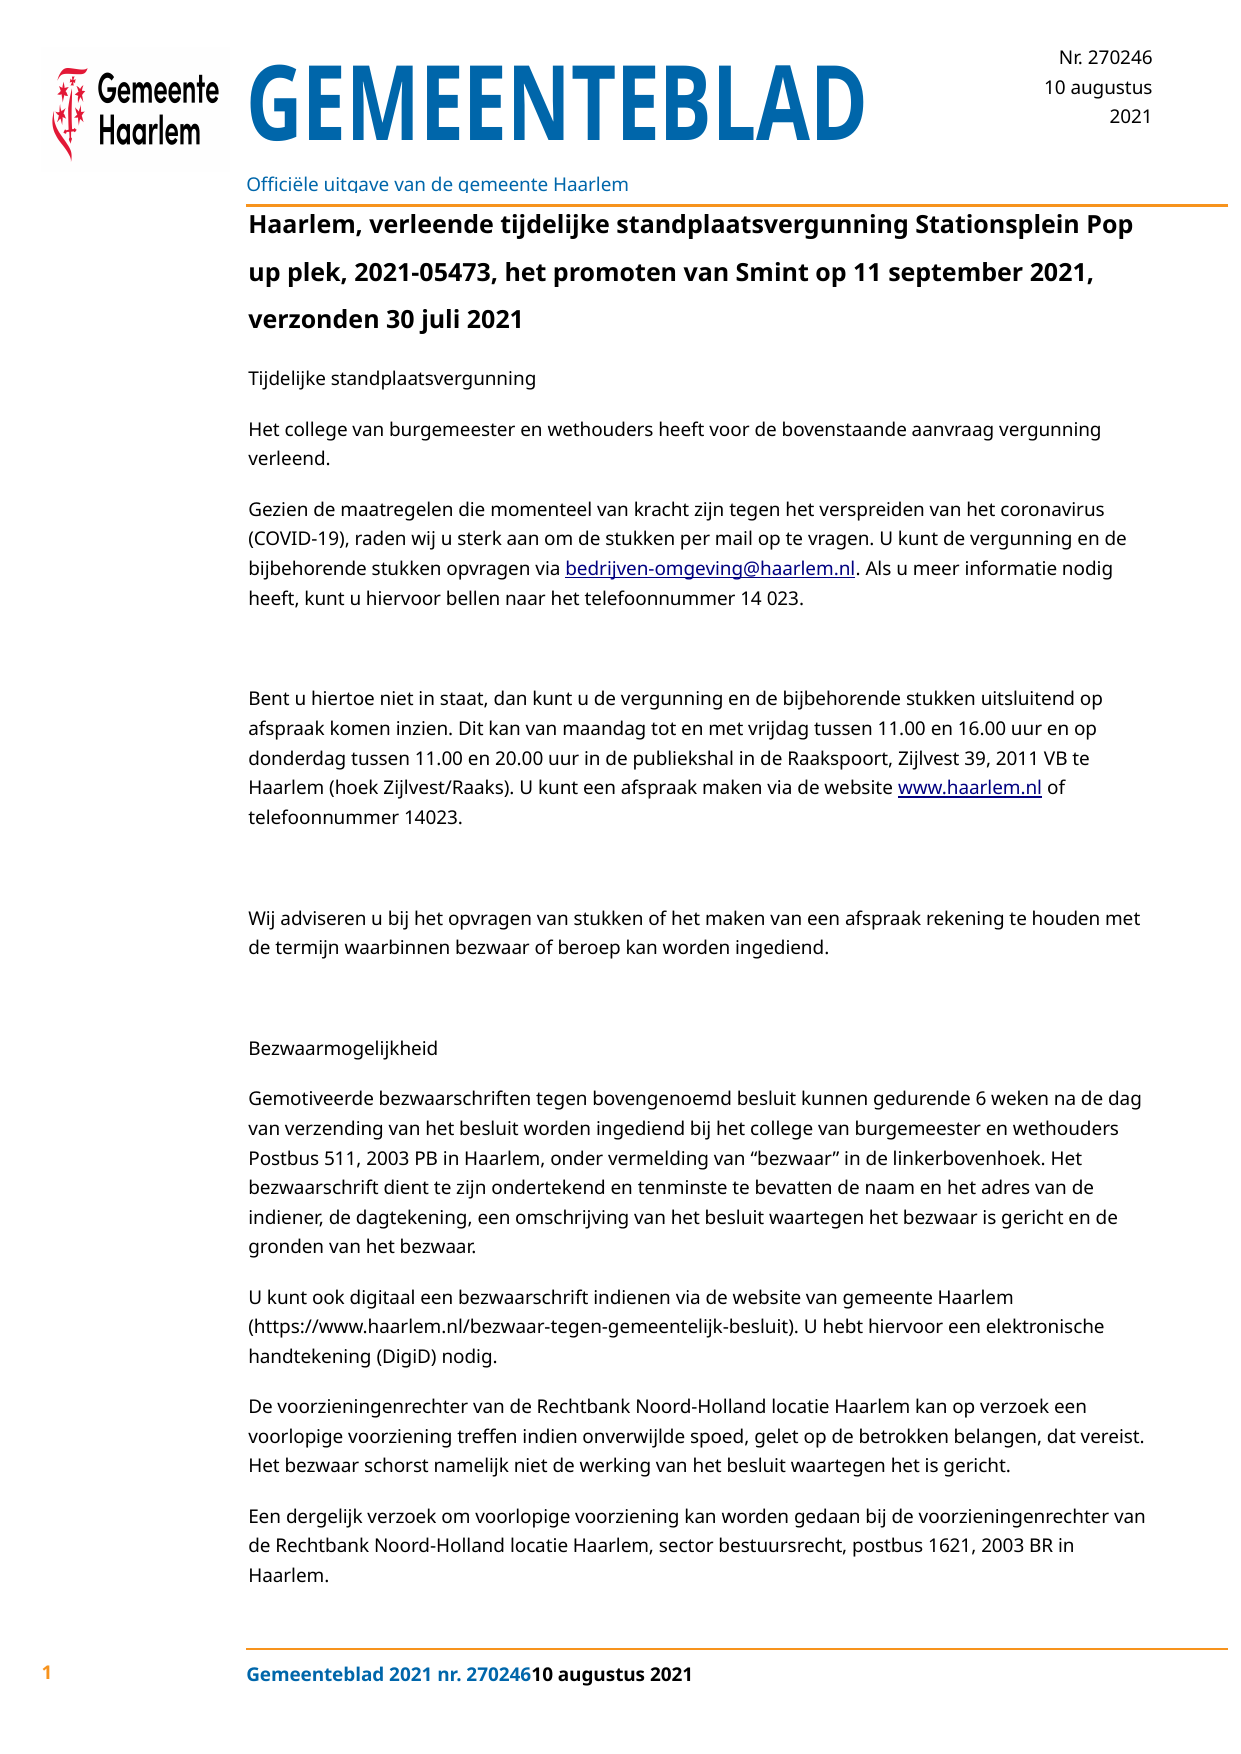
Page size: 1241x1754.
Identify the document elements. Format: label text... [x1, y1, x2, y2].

text Gezien de maatregelen die momenteel van kracht zijn tegen het verspreiden van het coronavirus (COVID-19), raden wij u sterk aan om de stukken per mail op te vragen. U kunt de vergunning en de bijbehorende stukken opvragen via bedrijven-omgeving@haarlem.nl. Als u meer informatie nodig heeft, kunt u hiervoor bellen naar het telefoonnummer 14 023. [248, 496, 1152, 610]
text Een dergelijk verzoek om voorlopige voorziening kan worden gedaan bij de voorzieningenrechter van de Rechtbank Noord-Holland locatie Haarlem, sector bestuursrecht, postbus 1621, 2003 BR in Haarlem. [248, 1503, 1152, 1588]
text Tijdelijke standplaatsvergunning [248, 366, 1152, 391]
text Bent u hiertoe niet in staat, dan kunt u de vergunning en de bijbehorende stukken uitsluitend op afspraak komen inzien. Dit kan van maandag tot en met vrijdag tussen 11.00 en 16.00 uur en op donderdag tussen 11.00 en 20.00 uur in de publiekshal in de Raakspoort, Zijlvest 39, 2011 VB te Haarlem (hoek Zijlvest/Raaks). U kunt een afspraak maken via de website www.haarlem.nl of telefoonnummer 14023. [248, 686, 1152, 829]
text Haarlem, verleende tijdelijke standplaatsvergunning Stationsplein Pop up plek, 2021-05473, het promoten van Smint op 11 september 2021, verzonden 30 juli 2021 [248, 207, 1152, 336]
text Bezwaarmogelijkheid [248, 1035, 1152, 1061]
text Het college van burgemeester en wethouders heeft voor de bovenstaande aanvraag vergunning verleend. [248, 416, 1152, 471]
text De voorzieningenrechter van de Rechtbank Noord-Holland locatie Haarlem kan op verzoek een voorlopige voorziening treffen indien onverwijlde spoed, gelet op de betrokken belangen, dat vereist. Het bezwaar schorst namelijk niet de werking van het besluit waartegen het is gericht. [248, 1393, 1152, 1478]
text Wij adviseren u bij het opvragen van stukken of het maken van een afspraak rekening te houden met de termijn waarbinnen bezwaar of beroep kan worden ingediend. [248, 905, 1152, 960]
text Gemotiveerde bezwaarschriften tegen bovengenoemd besluit kunnen gedurende 6 weken na de dag van verzending van het besluit worden ingediend bij het college van burgemeester en wethouders Postbus 511, 2003 PB in Haarlem, onder vermelding van “bezwaar” in de linkerbovenhoek. Het bezwaarschrift dient te zijn ondertekend en tenminste te bevatten de naam en het adres van de indiener, de dagtekening, een omschrijving van het besluit waartegen het bezwaar is gericht en de gronden van het bezwaar. [248, 1086, 1152, 1259]
picture [41, 47, 231, 172]
text U kunt ook digitaal een bezwaarschrift indienen via de website van gemeente Haarlem (https://www.haarlem.nl/bezwaar-tegen-gemeentelijk-besluit). U hebt hiervoor een elektronische handtekening (DigiD) nodig. [248, 1284, 1152, 1369]
